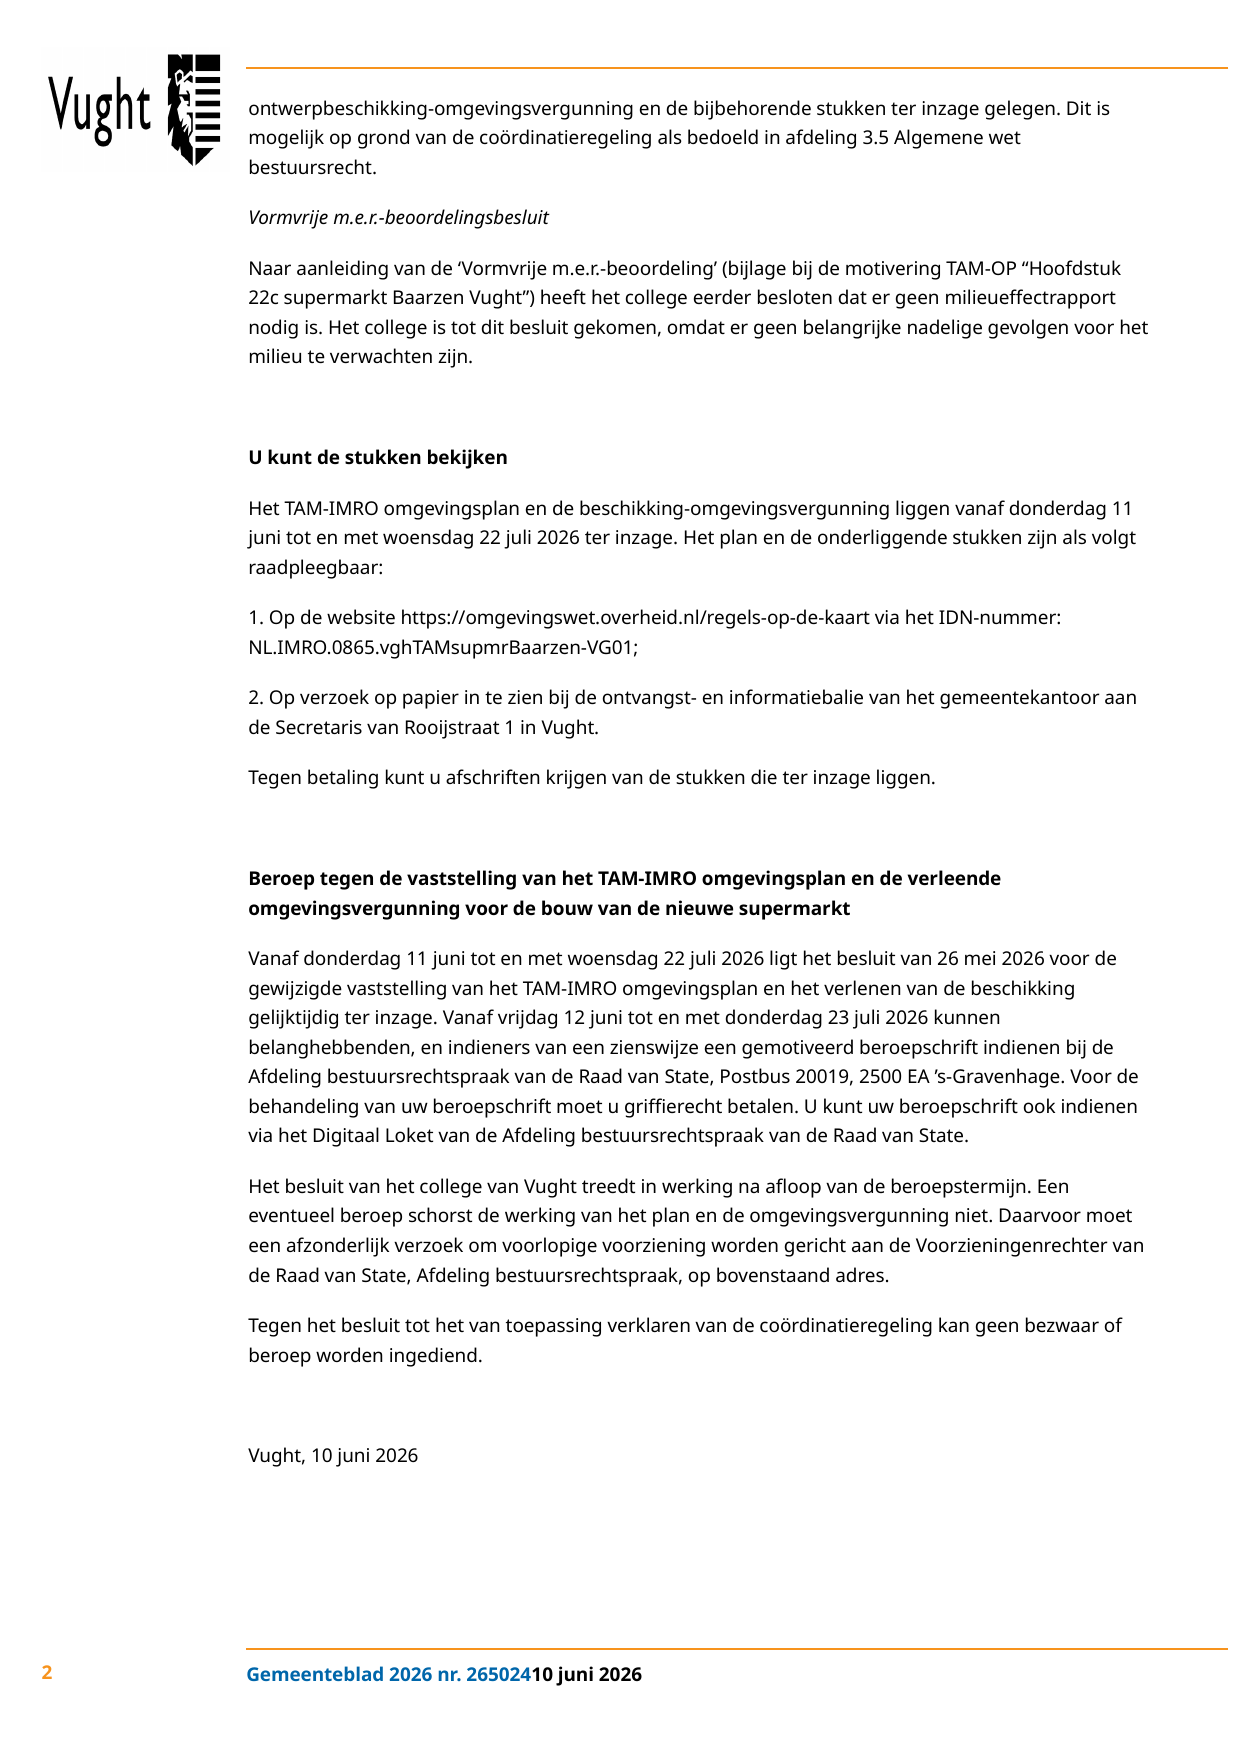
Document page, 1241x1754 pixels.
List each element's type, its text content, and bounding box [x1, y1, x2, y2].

text ontwerpbeschikking-omgevingsvergunning en de bijbehorende stukken ter inzage gelegen. Dit is mogelijk op grond van de coördinatieregeling als bedoeld in afdeling 3.5 Algemene wet bestuursrecht. [248, 95, 1152, 180]
text Vormvrije m.e.r.-beoordelingsbesluit [248, 204, 1152, 230]
text Naar aanleiding van de ‘Vormvrije m.e.r.-beoordeling’ (bijlage bij de motivering TAM-OP “Hoofdstuk 22c supermarkt Baarzen Vught”) heeft het college eerder besloten dat er geen milieueffectrapport nodig is. Het college is tot dit besluit gekomen, omdat er geen belangrijke nadelige gevolgen voor het milieu te verwachten zijn. [248, 255, 1152, 369]
text Het besluit van het college van Vught treedt in werking na afloop van de beroepstermijn. Een eventueel beroep schorst de werking van het plan en de omgevingsvergunning niet. Daarvoor moet een afzonderlijk verzoek om voorlopige voorziening worden gericht aan de Voorzieningenrechter van de Raad van State, Afdeling bestuursrechtspraak, op bovenstaand adres. [248, 1173, 1152, 1288]
text Vanaf donderdag 11 juni tot en met woensdag 22 juli 2026 ligt het besluit van 26 mei 2026 voor de gewijzigde vaststelling van het TAM-IMRO omgevingsplan en het verlenen van de beschikking gelijktijdig ter inzage. Vanaf vrijdag 12 juni tot en met donderdag 23 juli 2026 kunnen belanghebbenden, en indieners van een zienswijze een gemotiveerd beroepschrift indienen bij de Afdeling bestuursrechtspraak van de Raad van State, Postbus 20019, 2500 EA ’s-Gravenhage. Voor de behandeling van uw beroepschrift moet u griffierecht betalen. U kunt uw beroepschrift ook indienen via het Digitaal Loket van de Afdeling bestuursrechtspraak van de Raad van State. [248, 945, 1152, 1148]
text Tegen betaling kunt u afschriften krijgen van de stukken die ter inzage liggen. [248, 764, 1152, 790]
text U kunt de stukken bekijken [248, 444, 1152, 470]
text Het TAM-IMRO omgevingsplan en de beschikking-omgevingsvergunning liggen vanaf donderdag 11 juni tot en met woensdag 22 juli 2026 ter inzage. Het plan en de onderliggende stukken zijn als volgt raadpleegbaar: [248, 495, 1152, 580]
text 2. Op verzoek op papier in te zien bij de ontvangst- en informatiebalie van het gemeentekantoor aan de Secretaris van Rooijstraat 1 in Vught. [248, 684, 1152, 740]
text Beroep tegen de vaststelling van het TAM-IMRO omgevingsplan en de verleende omgevingsvergunning voor de bouw van de nieuwe supermarkt [248, 865, 1152, 921]
text Vught, 10 juni 2026 [248, 1443, 1152, 1468]
text 1. Op de website https://omgevingswet.overheid.nl/regels-op-de-kaart via het IDN-nummer: NL.IMRO.0865.vghTAMsupmrBaarzen-VG01; [248, 604, 1152, 660]
picture [41, 47, 231, 172]
text Tegen het besluit tot het van toepassing verklaren van de coördinatieregeling kan geen bezwaar of beroep worden ingediend. [248, 1312, 1152, 1368]
